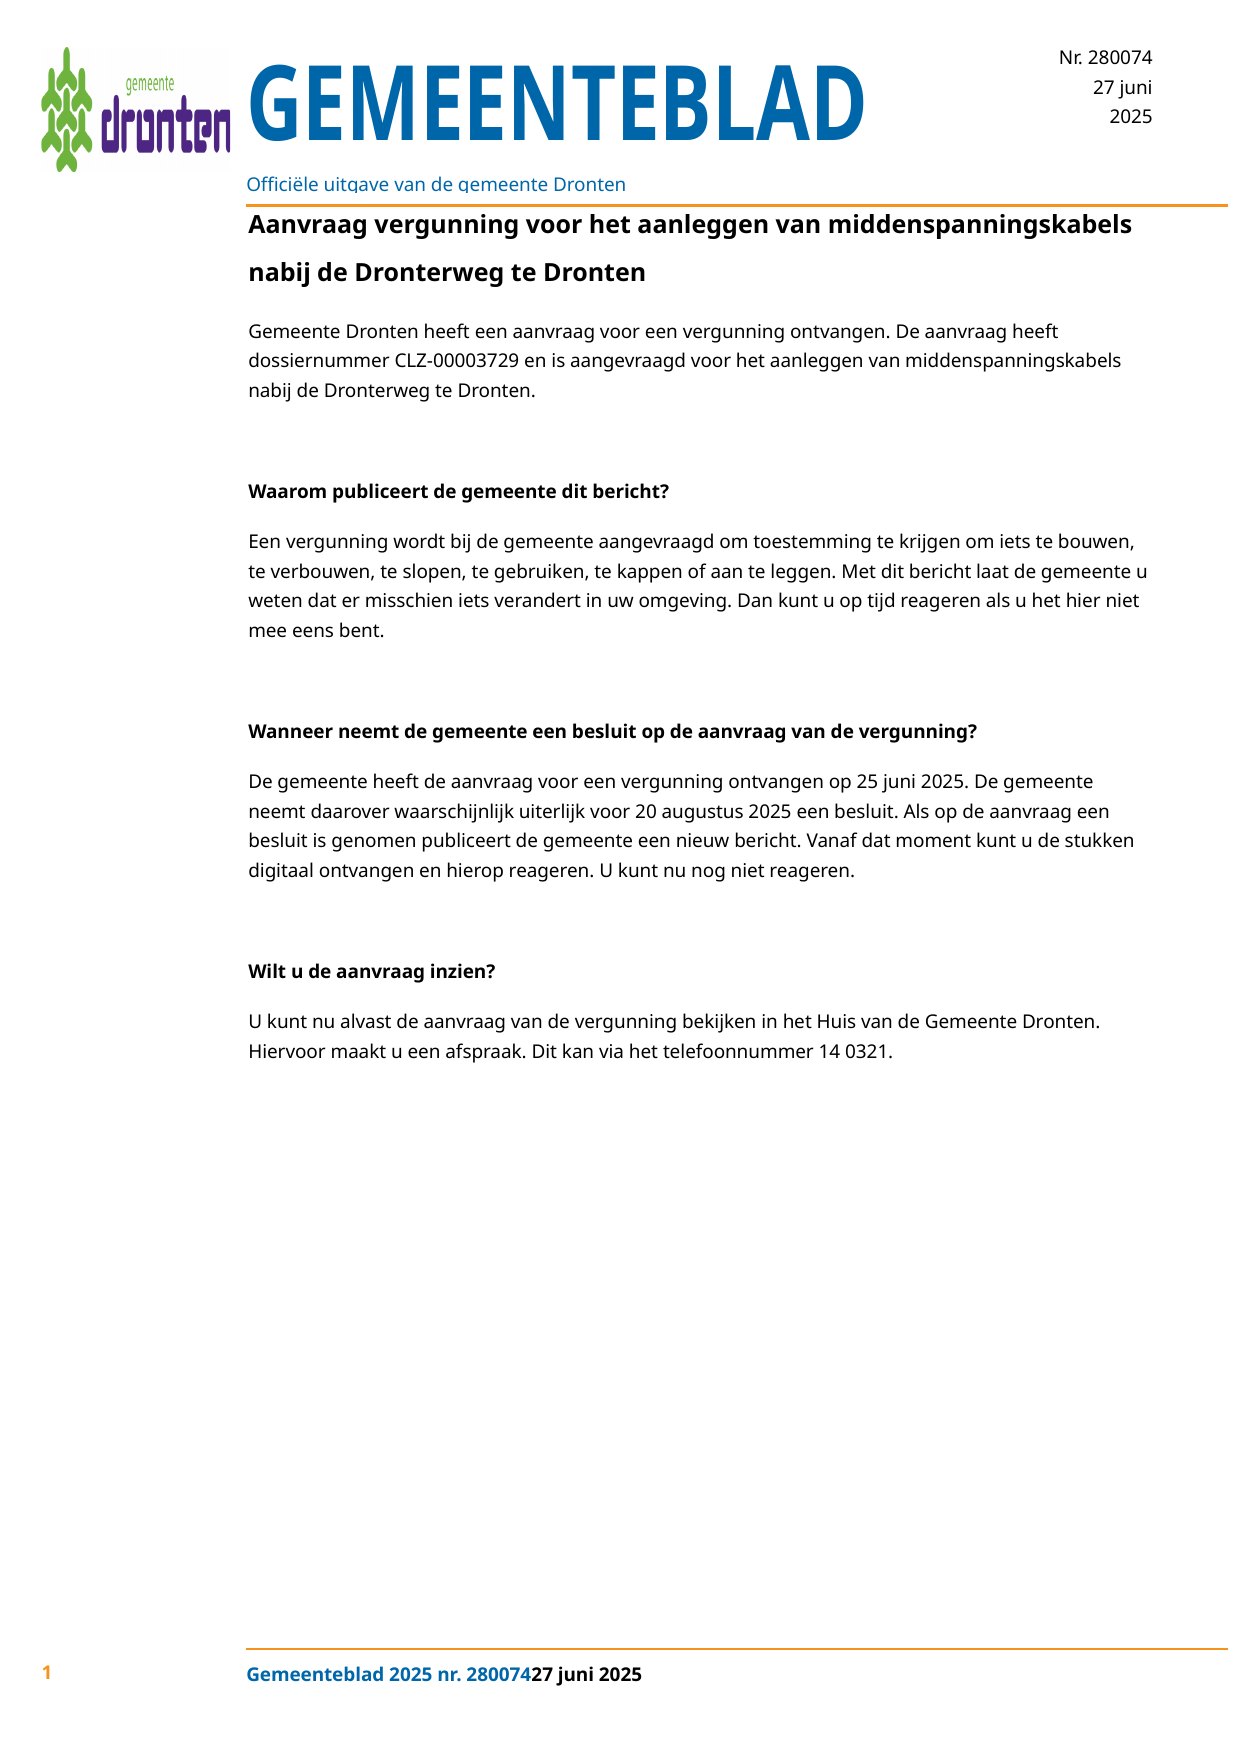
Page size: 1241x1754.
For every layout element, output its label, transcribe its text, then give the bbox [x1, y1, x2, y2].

text Waarom publiceert de gemeente dit bericht? [248, 478, 1152, 504]
text Aanvraag vergunning voor het aanleggen van middenspanningskabels nabij de Dronterweg te Dronten [248, 207, 1152, 288]
text Wanneer neemt de gemeente een besluit op de aanvraag van de vergunning? [248, 718, 1152, 744]
text Wilt u de aanvraag inzien? [248, 958, 1152, 984]
text De gemeente heeft de aanvraag voor een vergunning ontvangen op 25 juni 2025. De gemeente neemt daarover waarschijnlijk uiterlijk voor 20 augustus 2025 een besluit. Als op de aanvraag een besluit is genomen publiceert de gemeente een nieuw bericht. Vanaf dat moment kunt u de stukken digitaal ontvangen en hierop reageren. U kunt nu nog niet reageren. [248, 768, 1152, 883]
picture [41, 47, 231, 172]
text Een vergunning wordt bij de gemeente aangevraagd om toestemming te krijgen om iets te bouwen, te verbouwen, te slopen, te gebruiken, te kappen of aan te leggen. Met dit bericht laat de gemeente u weten dat er misschien iets verandert in uw omgeving. Dan kunt u op tijd reageren als u het hier niet mee eens bent. [248, 528, 1152, 643]
text U kunt nu alvast de aanvraag van de vergunning bekijken in het Huis van de Gemeente Dronten. Hiervoor maakt u een afspraak. Dit kan via het telefoonnummer 14 0321. [248, 1008, 1152, 1064]
text Gemeente Dronten heeft een aanvraag voor een vergunning ontvangen. De aanvraag heeft dossiernummer CLZ-00003729 en is aangevraagd voor het aanleggen van middenspanningskabels nabij de Dronterweg te Dronten. [248, 318, 1152, 403]
